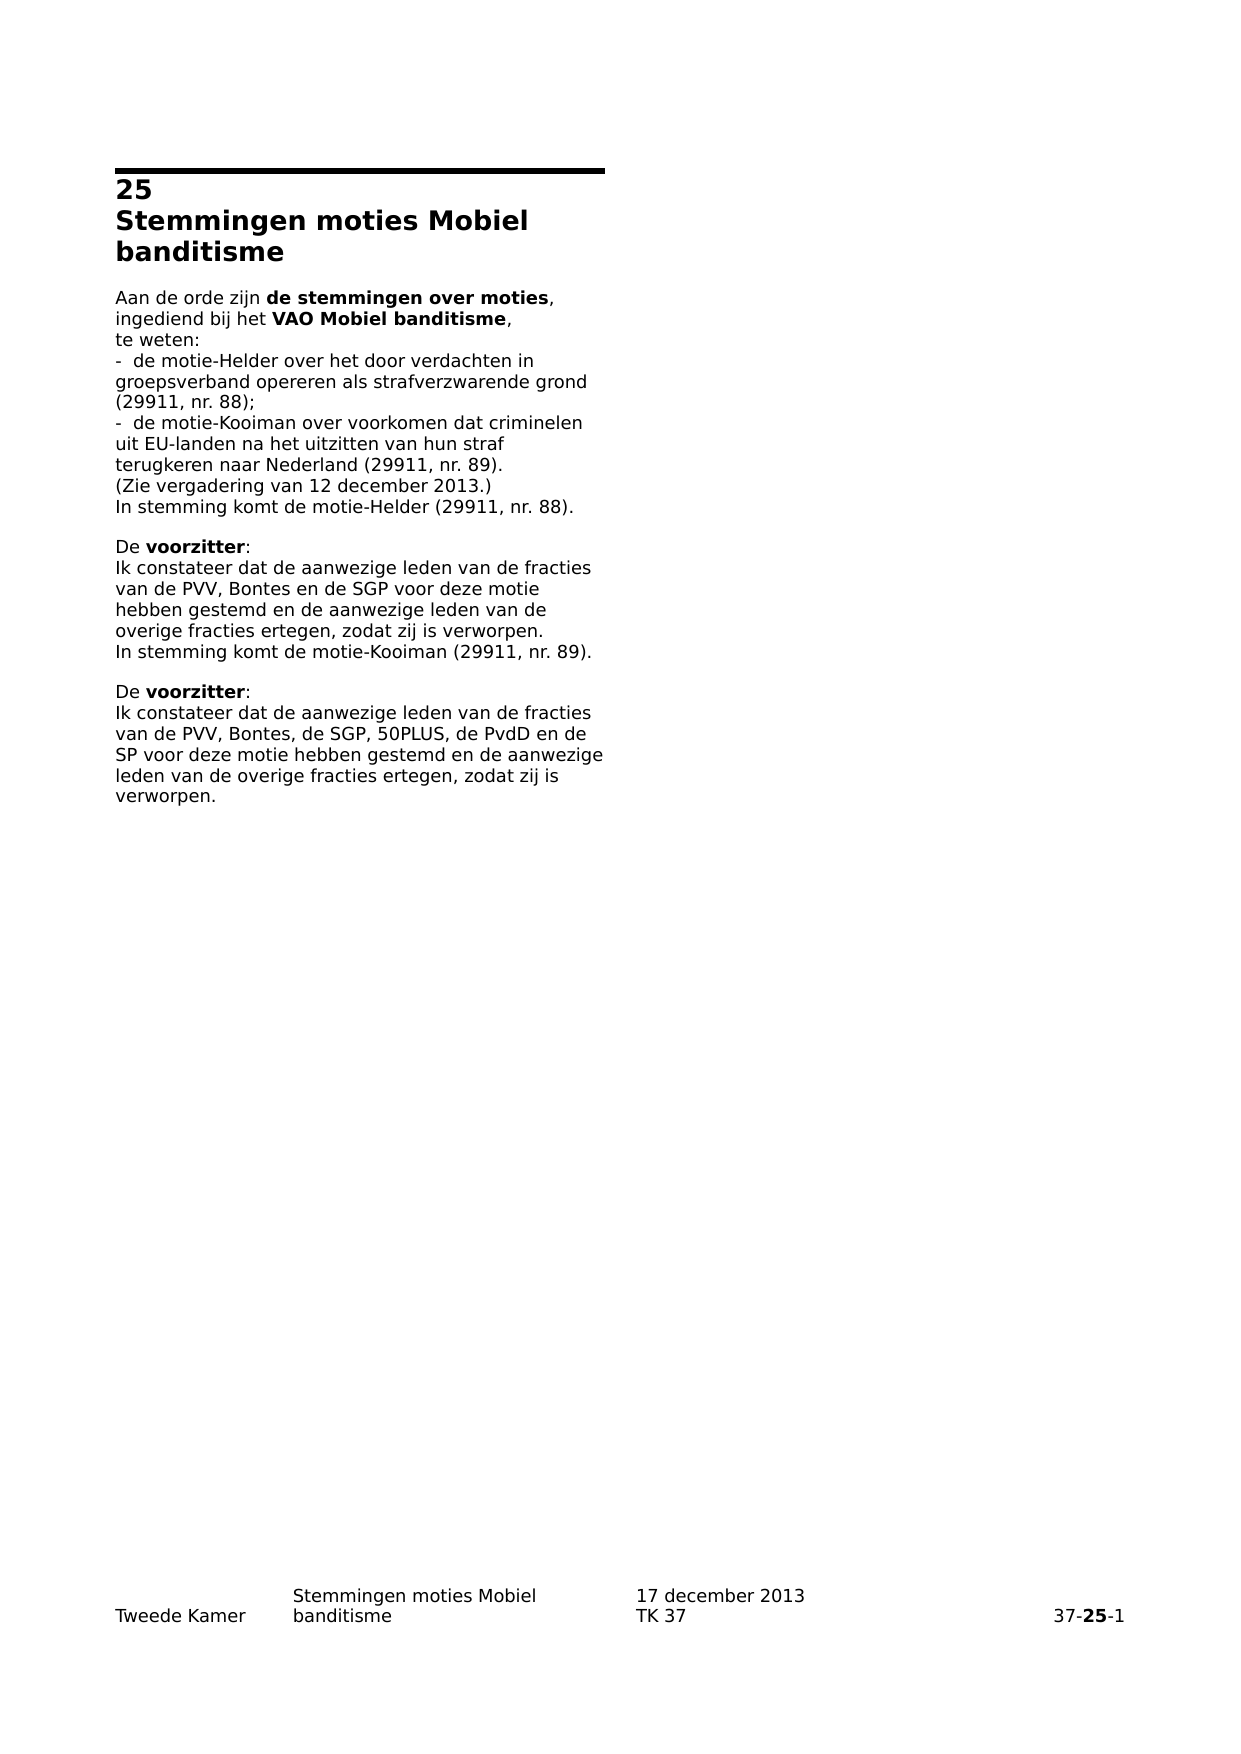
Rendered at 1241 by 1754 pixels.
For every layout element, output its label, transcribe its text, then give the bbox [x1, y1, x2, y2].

text Aan de orde zijn de stemmingen over moties, ingediend bij het VAO Mobiel banditisme, [115, 288, 605, 330]
list de motie-Helder over het door verdachten in groepsverband opereren als strafverzwarende grond (29911, nr. 88); [115, 351, 605, 413]
text De voorzitter: [115, 682, 605, 703]
list de motie-Kooiman over voorkomen dat criminelen uit EU-landen na het uitzitten van hun straf terugkeren naar Nederland (29911, nr. 89). [115, 413, 605, 476]
text De voorzitter: [115, 537, 605, 558]
text Ik constateer dat de aanwezige leden van de fracties van de PVV, Bontes, de SGP, 50PLUS, de PvdD en de SP voor deze motie hebben gestemd en de aanwezige leden van de overige fracties ertegen, zodat zij is verworpen. [115, 703, 605, 807]
text In stemming komt de motie-Helder (29911, nr. 88). [115, 496, 605, 517]
text te weten: [115, 330, 605, 351]
text (Zie vergadering van 12 december 2013.) [115, 476, 605, 496]
title 25 Stemmingen moties Mobiel banditisme [115, 174, 605, 268]
text In stemming komt de motie-Kooiman (29911, nr. 89). [115, 641, 605, 662]
text Ik constateer dat de aanwezige leden van de fracties van de PVV, Bontes en de SGP voor deze motie hebben gestemd en de aanwezige leden van de overige fracties ertegen, zodat zij is verworpen. [115, 558, 605, 641]
